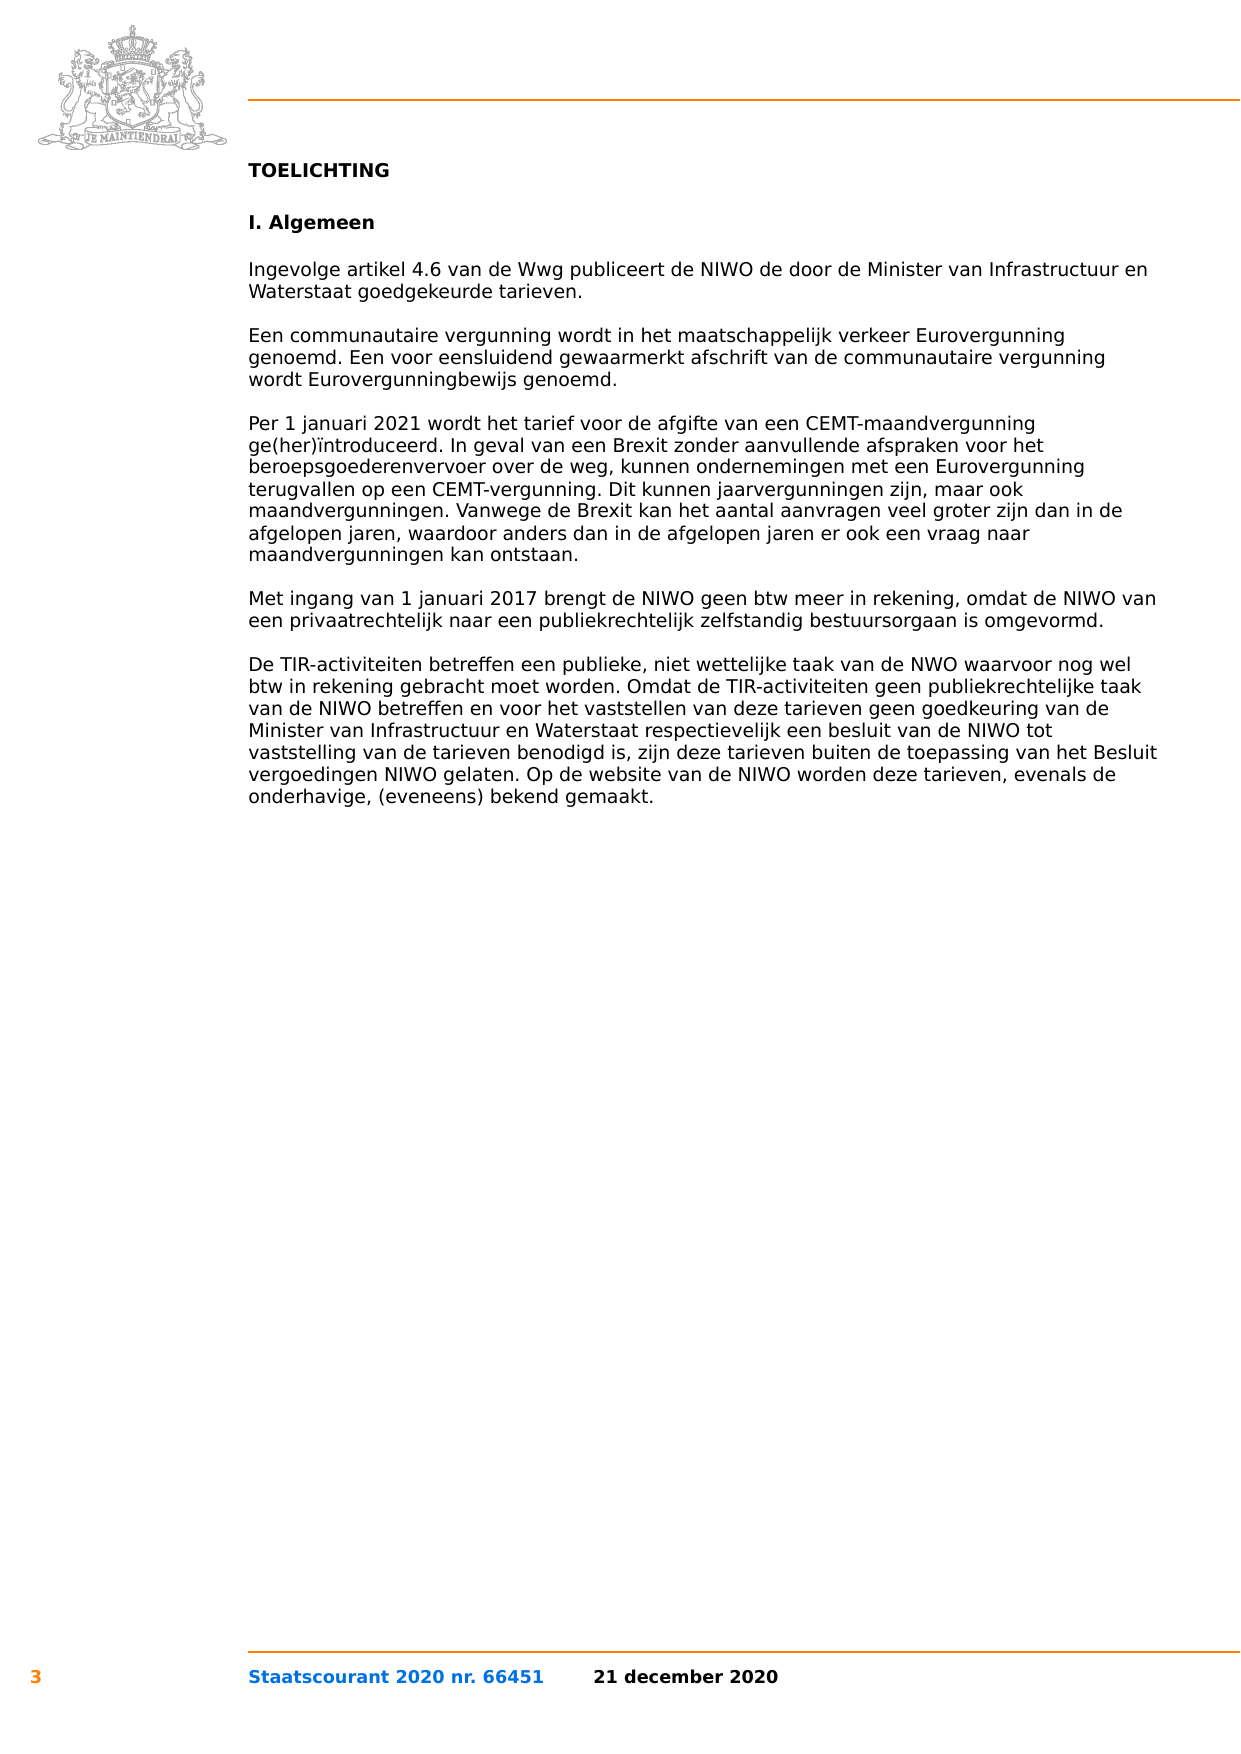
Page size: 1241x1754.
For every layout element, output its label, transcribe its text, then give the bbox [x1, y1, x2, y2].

picture [38, 25, 227, 150]
text Een communautaire vergunning wordt in het maatschappelijk verkeer Eurovergunning genoemd. Een voor eensluidend gewaarmerkt afschrift van de communautaire vergunning wordt Eurovergunningbewijs genoemd. [248, 325, 1163, 391]
text Ingevolge artikel 4.6 van de Wwg publiceert de NIWO de door de Minister van Infrastructuur en Waterstaat goedgekeurde tarieven. [248, 259, 1163, 303]
text De TIR-activiteiten betreffen een publieke, niet wettelijke taak van de NWO waarvoor nog wel btw in rekening gebracht moet worden. Omdat de TIR-activiteiten geen publiekrechtelijke taak van de NIWO betreffen en voor het vaststellen van deze tarieven geen goedkeuring van de Minister van Infrastructuur en Waterstaat respectievelijk een besluit van de NIWO tot vaststelling van de tarieven benodigd is, zijn deze tarieven buiten de toepassing van het Besluit vergoedingen NIWO gelaten. Op de website van de NIWO worden deze tarieven, evenals de onderhavige, (eveneens) bekend gemaakt. [248, 654, 1163, 808]
text Per 1 januari 2021 wordt het tarief voor de afgifte van een CEMT-maandvergunning ge(her)ïntroduceerd. In geval van een Brexit zonder aanvullende afspraken voor het beroepsgoederenvervoer over de weg, kunnen ondernemingen met een Eurovergunning terugvallen op een CEMT-vergunning. Dit kunnen jaarvergunningen zijn, maar ook maandvergunningen. Vanwege de Brexit kan het aantal aanvragen veel groter zijn dan in de afgelopen jaren, waardoor anders dan in de afgelopen jaren er ook een vraag naar maandvergunningen kan ontstaan. [248, 412, 1163, 566]
subtitle I. Algemeen [248, 212, 1163, 234]
subtitle TOELICHTING [248, 160, 1163, 182]
text Met ingang van 1 januari 2017 brengt de NIWO geen btw meer in rekening, omdat de NIWO van een privaatrechtelijk naar een publiekrechtelijk zelfstandig bestuursorgaan is omgevormd. [248, 588, 1163, 632]
